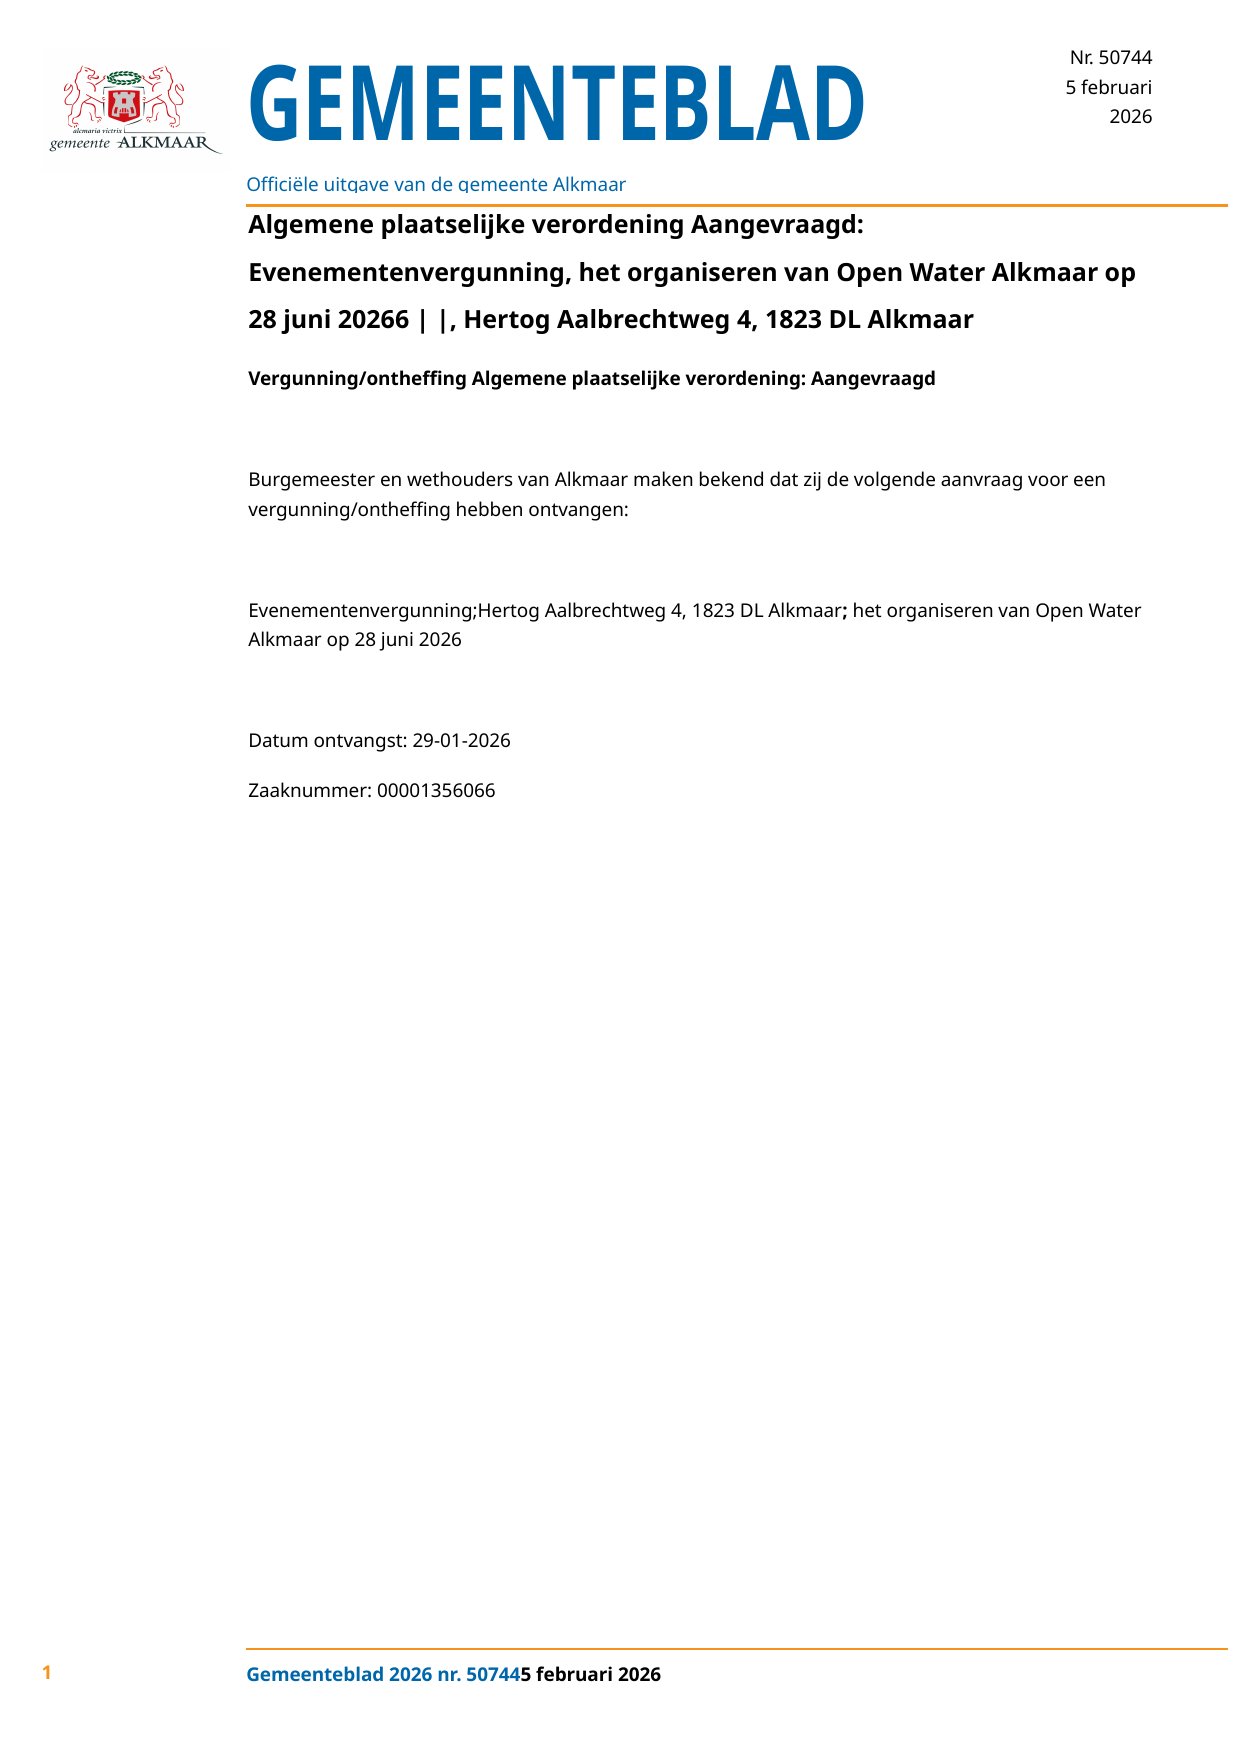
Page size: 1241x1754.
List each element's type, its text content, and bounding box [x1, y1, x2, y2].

text Vergunning/ontheffing Algemene plaatselijke verordening: Aangevraagd [248, 366, 1152, 391]
text Burgemeester en wethouders van Alkmaar maken bekend dat zij de volgende aanvraag voor een vergunning/ontheffing hebben ontvangen: [248, 466, 1152, 522]
text Evenementenvergunning;Hertog Aalbrechtweg 4, 1823 DL Alkmaar; het organiseren van Open Water Alkmaar op 28 juni 2026 [248, 597, 1152, 652]
text Zaaknummer: 00001356066 [248, 778, 1152, 803]
picture [41, 47, 231, 172]
text Datum ontvangst: 29-01-2026 [248, 727, 1152, 753]
text Algemene plaatselijke verordening Aangevraagd: Evenementenvergunning, het organiseren van Open Water Alkmaar op 28 juni 20266 | |, Hertog Aalbrechtweg 4, 1823 DL Alkmaar [248, 207, 1152, 336]
